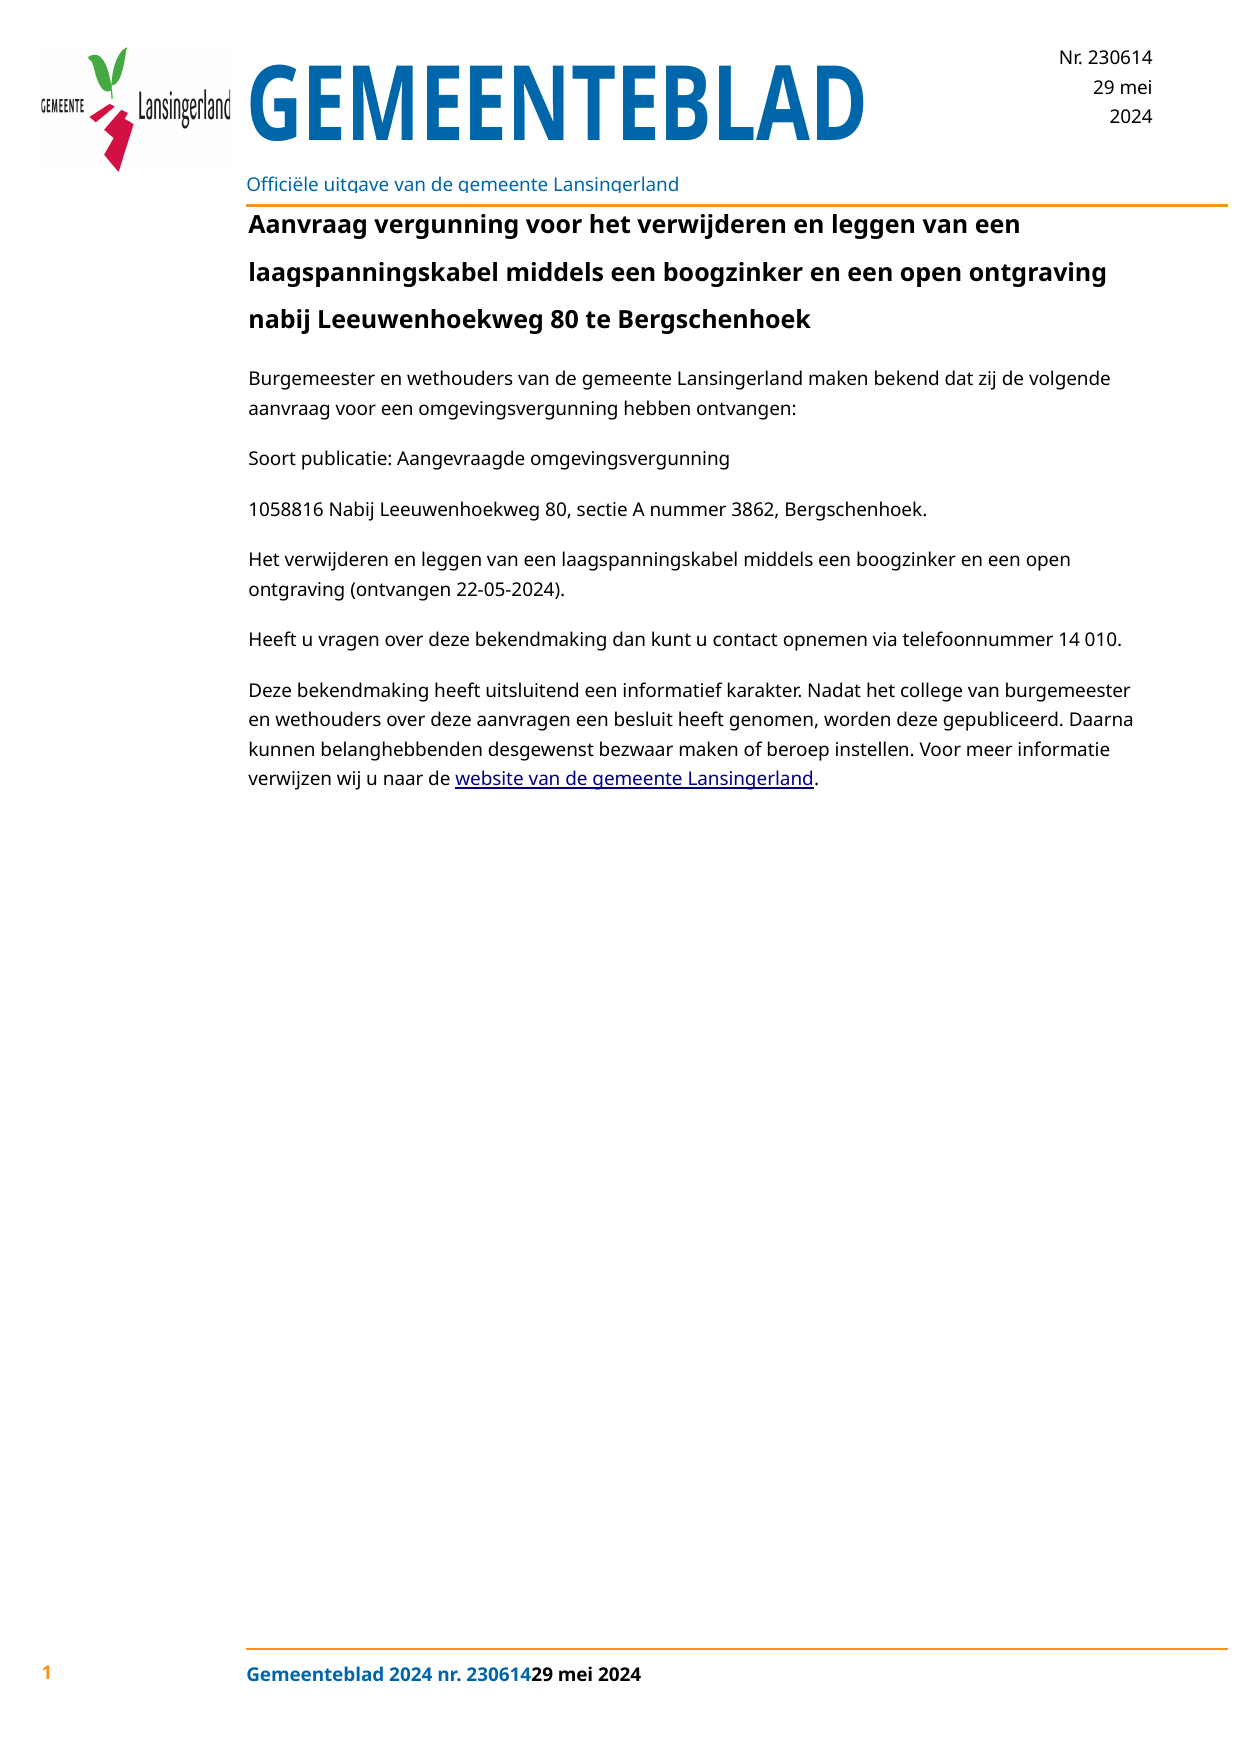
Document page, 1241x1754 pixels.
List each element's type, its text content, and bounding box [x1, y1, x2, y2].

text Heeft u vragen over deze bekendmaking dan kunt u contact opnemen via telefoonnummer 14 010. [248, 626, 1152, 652]
text Deze bekendmaking heeft uitsluitend een informatief karakter. Nadat het college van burgemeester en wethouders over deze aanvragen een besluit heeft genomen, worden deze gepubliceerd. Daarna kunnen belanghebbenden desgewenst bezwaar maken of beroep instellen. Voor meer informatie verwijzen wij u naar de website van de gemeente Lansingerland. [248, 677, 1152, 791]
text Het verwijderen en leggen van een laagspanningskabel middels een boogzinker en een open ontgraving (ontvangen 22-05-2024). [248, 546, 1152, 602]
text 1058816 Nabij Leeuwenhoekweg 80, sectie A nummer 3862, Bergschenhoek. [248, 496, 1152, 522]
text Aanvraag vergunning voor het verwijderen en leggen van een laagspanningskabel middels een boogzinker en een open ontgraving nabij Leeuwenhoekweg 80 te Bergschenhoek [248, 207, 1152, 336]
picture [41, 47, 231, 172]
text Soort publicatie: Aangevraagde omgevingsvergunning [248, 446, 1152, 471]
text Burgemeester en wethouders van de gemeente Lansingerland maken bekend dat zij de volgende aanvraag voor een omgevingsvergunning hebben ontvangen: [248, 366, 1152, 421]
